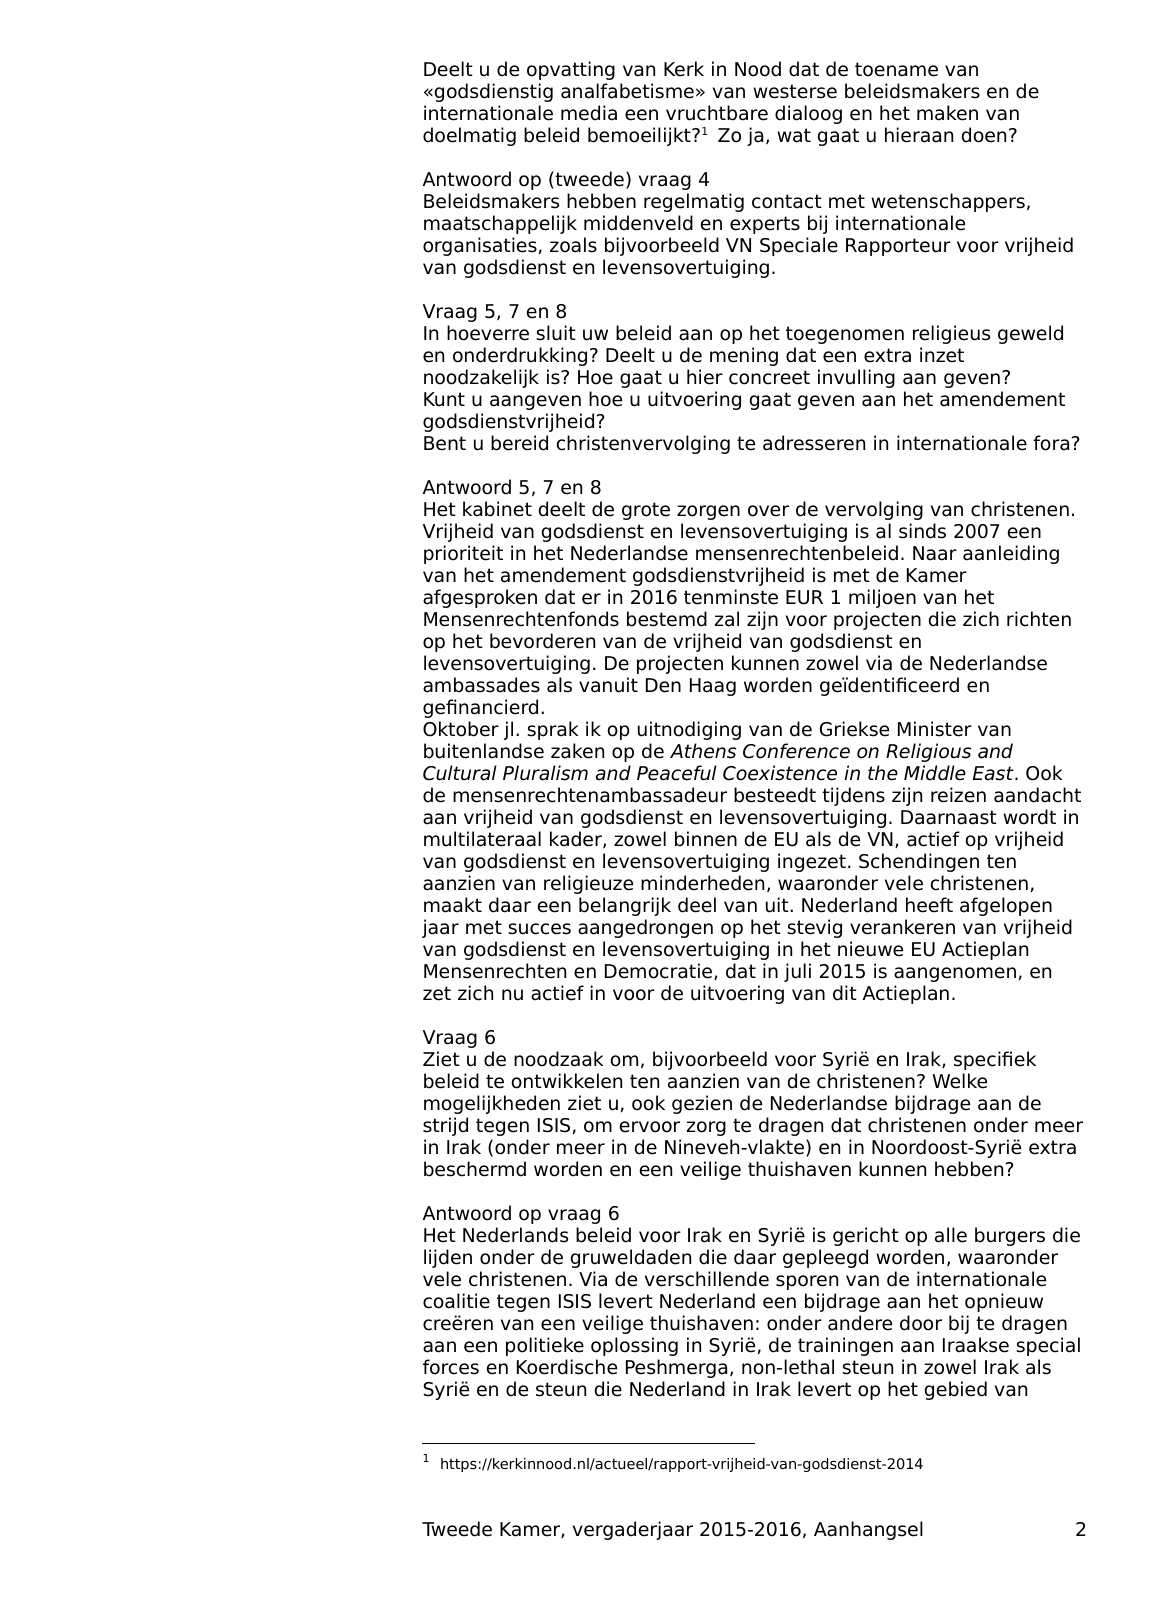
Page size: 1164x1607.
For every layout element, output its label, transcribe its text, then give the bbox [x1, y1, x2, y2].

text Oktober jl. sprak ik op uitnodiging van de Griekse Minister van buitenlandse zaken op de Athens Conference on Religious and Cultural Pluralism and Peaceful Coexistence in the Middle East. Ook de mensenrechtenambassadeur besteedt tijdens zijn reizen aandacht aan vrijheid van godsdienst en levensovertuiging. Daarnaast wordt in multilateraal kader, zowel binnen de EU als de VN, actief op vrijheid van godsdienst en levensovertuiging ingezet. Schendingen ten aanzien van religieuze minderheden, waaronder vele christenen, maakt daar een belangrijk deel van uit. Nederland heeft afgelopen jaar met succes aangedrongen op het stevig verankeren van vrijheid van godsdienst en levensovertuiging in het nieuwe EU Actieplan Mensenrechten en Democratie, dat in juli 2015 is aangenomen, en zet zich nu actief in voor de uitvoering van dit Actieplan. [422, 719, 1087, 1005]
text Vraag 5, 7 en 8 [422, 301, 1087, 323]
text Deelt u de opvatting van Kerk in Nood dat de toename van «godsdienstig analfabetisme» van westerse beleidsmakers en de internationale media een vruchtbare dialoog en het maken van doelmatig beleid bemoeilijkt? Zo ja, wat gaat u hieraan doen? [422, 59, 1087, 147]
text Ziet u de noodzaak om, bijvoorbeeld voor Syrië en Irak, specifiek beleid te ontwikkelen ten aanzien van de christenen? Welke mogelijkheden ziet u, ook gezien de Nederlandse bijdrage aan de strijd tegen ISIS, om ervoor zorg te dragen dat christenen onder meer in Irak (onder meer in de Nineveh-vlakte) en in Noordoost-Syrië extra beschermd worden en een veilige thuishaven kunnen hebben? [422, 1049, 1087, 1181]
text Antwoord op vraag 6 [422, 1203, 1087, 1225]
text https://kerkinnood.nl/actueel/rapport-vrijheid-van-godsdienst-2014 [422, 1452, 1087, 1474]
text Het kabinet deelt de grote zorgen over de vervolging van christenen. Vrijheid van godsdienst en levensovertuiging is al sinds 2007 een prioriteit in het Nederlandse mensenrechtenbeleid. Naar aanleiding van het amendement godsdienstvrijheid is met de Kamer afgesproken dat er in 2016 tenminste EUR 1 miljoen van het Mensenrechtenfonds bestemd zal zijn voor projecten die zich richten op het bevorderen van de vrijheid van godsdienst en levensovertuiging. De projecten kunnen zowel via de Nederlandse ambassades als vanuit Den Haag worden geïdentificeerd en gefinancierd. [422, 499, 1087, 719]
text Antwoord op (tweede) vraag 4 [422, 169, 1087, 191]
text In hoeverre sluit uw beleid aan op het toegenomen religieus geweld en onderdrukking? Deelt u de mening dat een extra inzet noodzakelijk is? Hoe gaat u hier concreet invulling aan geven? [422, 323, 1087, 389]
text Bent u bereid christenvervolging te adresseren in internationale fora? [422, 433, 1087, 455]
text Kunt u aangeven hoe u uitvoering gaat geven aan het amendement godsdienstvrijheid? [422, 389, 1087, 433]
text Antwoord 5, 7 en 8 [422, 477, 1087, 499]
text Vraag 6 [422, 1027, 1087, 1049]
text Het Nederlands beleid voor Irak en Syrië is gericht op alle burgers die lijden onder de gruweldaden die daar gepleegd worden, waaronder vele christenen. Via de verschillende sporen van de internationale coalitie tegen ISIS levert Nederland een bijdrage aan het opnieuw creëren van een veilige thuishaven: onder andere door bij te dragen aan een politieke oplossing in Syrië, de trainingen aan Iraakse special forces en Koerdische Peshmerga, non-lethal steun in zowel Irak als Syrië en de steun die Nederland in Irak levert op het gebied van [422, 1225, 1087, 1401]
text Beleidsmakers hebben regelmatig contact met wetenschappers, maatschappelijk middenveld en experts bij internationale organisaties, zoals bijvoorbeeld VN Speciale Rapporteur voor vrijheid van godsdienst en levensovertuiging. [422, 191, 1087, 279]
